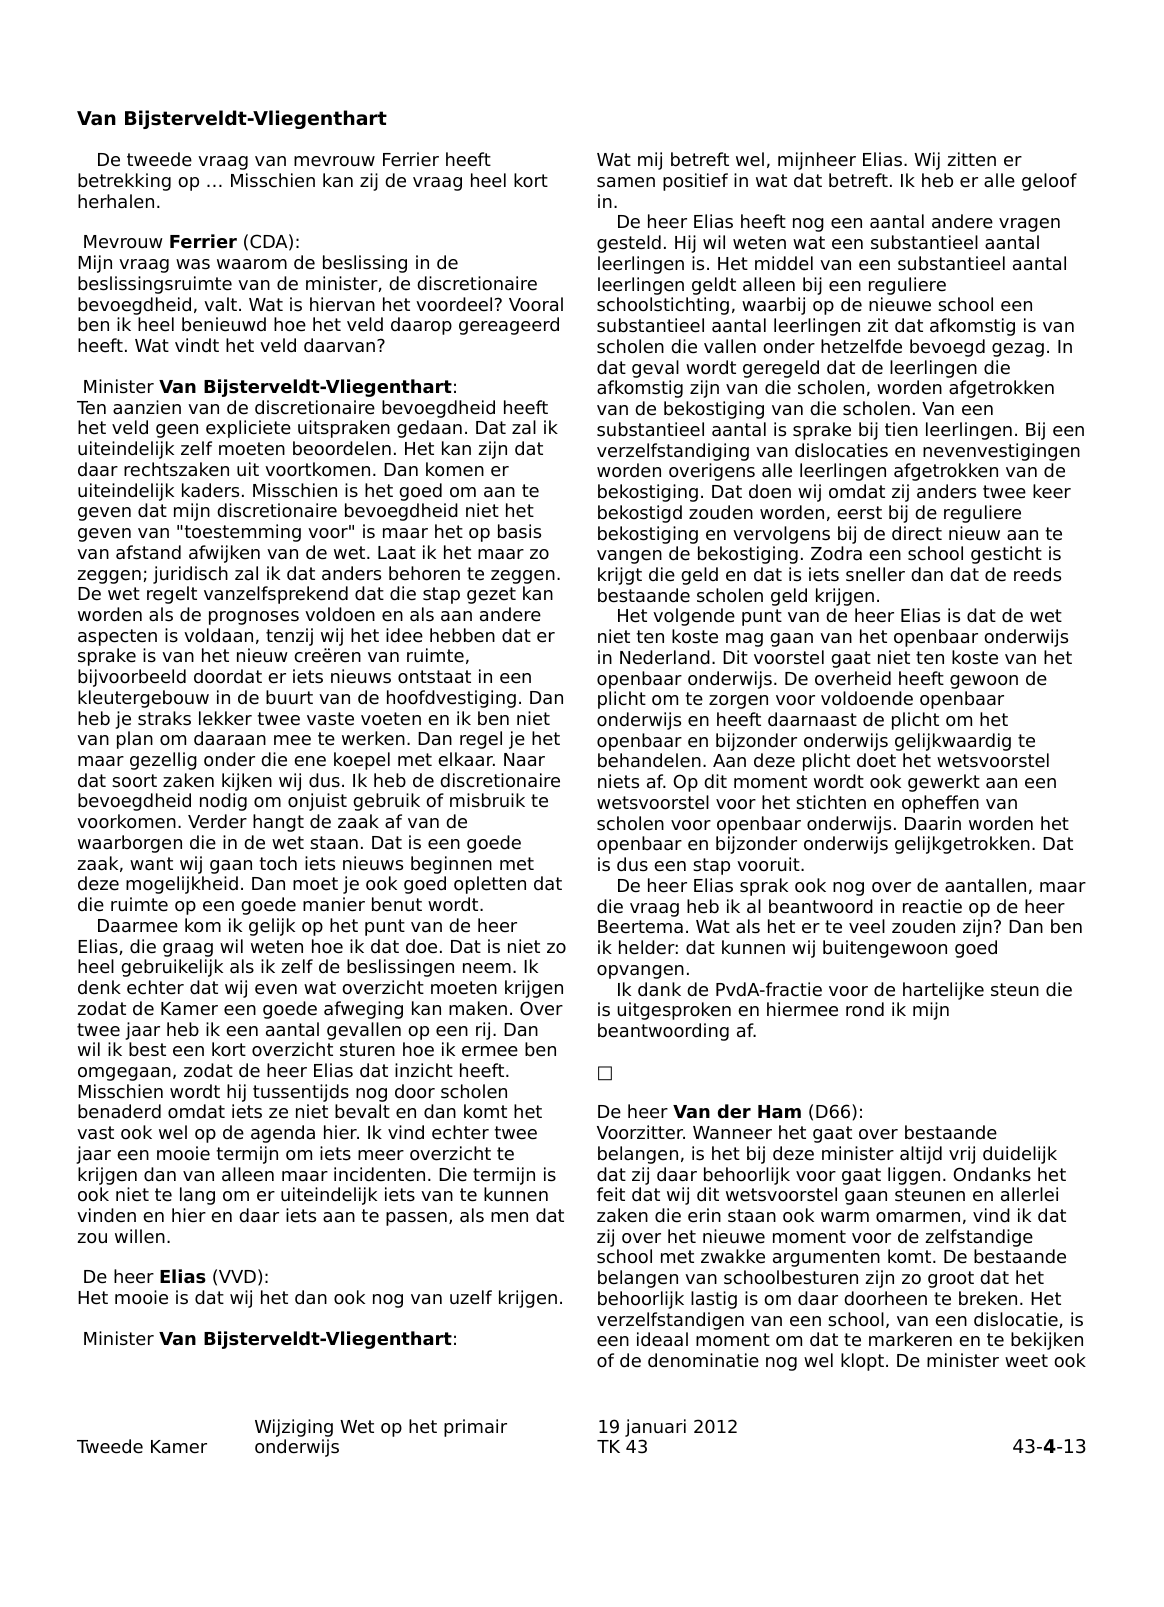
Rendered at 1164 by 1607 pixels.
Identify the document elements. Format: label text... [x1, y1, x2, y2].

text Mevrouw Ferrier (CDA): [77, 232, 567, 253]
text Minister Van Bijsterveldt-Vliegenthart: [77, 377, 567, 397]
text De heer Elias (VVD): [77, 1267, 567, 1288]
text Wat mij betreft wel, mijnheer Elias. Wij zitten er samen positief in wat dat betreft. Ik heb er alle geloof in. [596, 150, 1087, 212]
text Het volgende punt van de heer Elias is dat de wet niet ten koste mag gaan van het openbaar onderwijs in Nederland. Dit voorstel gaat niet ten koste van het openbaar onderwijs. De overheid heeft gewoon de plicht om te zorgen voor voldoende openbaar onderwijs en heeft daarnaast de plicht om het openbaar en bijzonder onderwijs gelijkwaardig te behandelen. Aan deze plicht doet het wetsvoorstel niets af. Op dit moment wordt ook gewerkt aan een wetsvoorstel voor het stichten en opheffen van scholen voor openbaar onderwijs. Daarin worden het openbaar en bijzonder onderwijs gelijkgetrokken. Dat is dus een stap vooruit. [596, 606, 1087, 876]
text Mijn vraag was waarom de beslissing in de beslissingsruimte van de minister, de discretionaire bevoegdheid, valt. Wat is hiervan het voordeel? Vooral ben ik heel benieuwd hoe het veld daarop gereageerd heeft. Wat vindt het veld daarvan? [77, 253, 567, 357]
text Voorzitter. Wanneer het gaat over bestaande belangen, is het bij deze minister altijd vrij duidelijk dat zij daar behoorlijk voor gaat liggen. Ondanks het feit dat wij dit wetsvoorstel gaan steunen en allerlei zaken die erin staan ook warm omarmen, vind ik dat zij over het nieuwe moment voor de zelfstandige school met zwakke argumenten komt. De bestaande belangen van schoolbesturen zijn zo groot dat het behoorlijk lastig is om daar doorheen te breken. Het verzelfstandigen van een school, van een dislocatie, is een ideaal moment om dat te markeren en te bekijken of de denominatie nog wel klopt. De minister weet ook [596, 1123, 1087, 1372]
text De heer Van der Ham (D66): [596, 1102, 1087, 1123]
text De heer Elias sprak ook nog over de aantallen, maar die vraag heb ik al beantwoord in reactie op de heer Beertema. Wat als het er te veel zouden zijn? Dan ben ik helder: dat kunnen wij buitengewoon goed opvangen. [596, 876, 1087, 979]
text De tweede vraag van mevrouw Ferrier heeft betrekking op … Misschien kan zij de vraag heel kort herhalen. [77, 150, 567, 212]
text Ik dank de PvdA-fractie voor de hartelijke steun die is uitgesproken en hiermee rond ik mijn beantwoording af. [596, 979, 1087, 1042]
text Het mooie is dat wij het dan ook nog van uzelf krijgen. [77, 1288, 567, 1309]
text □ [596, 1062, 1087, 1082]
text Minister Van Bijsterveldt-Vliegenthart: [77, 1329, 567, 1349]
text Ten aanzien van de discretionaire bevoegdheid heeft het veld geen expliciete uitspraken gedaan. Dat zal ik uiteindelijk zelf moeten beoordelen. Het kan zijn dat daar rechtszaken uit voortkomen. Dan komen er uiteindelijk kaders. Misschien is het goed om aan te geven dat mijn discretionaire bevoegdheid niet het geven van "toestemming voor" is maar het op basis van afstand afwijken van de wet. Laat ik het maar zo zeggen; juridisch zal ik dat anders behoren te zeggen. De wet regelt vanzelfsprekend dat die stap gezet kan worden als de prognoses voldoen en als aan andere aspecten is voldaan, tenzij wij het idee hebben dat er sprake is van het nieuw creëren van ruimte, bijvoorbeeld doordat er iets nieuws ontstaat in een kleutergebouw in de buurt van de hoofdvestiging. Dan heb je straks lekker twee vaste voeten en ik ben niet van plan om daaraan mee te werken. Dan regel je het maar gezellig onder die ene koepel met elkaar. Naar dat soort zaken kijken wij dus. Ik heb de discretionaire bevoegdheid nodig om onjuist gebruik of misbruik te voorkomen. Verder hangt de zaak af van de waarborgen die in de wet staan. Dat is een goede zaak, want wij gaan toch iets nieuws beginnen met deze mogelijkheid. Dan moet je ook goed opletten dat die ruimte op een goede manier benut wordt. [77, 397, 567, 916]
text Daarmee kom ik gelijk op het punt van de heer Elias, die graag wil weten hoe ik dat doe. Dat is niet zo heel gebruikelijk als ik zelf de beslissingen neem. Ik denk echter dat wij even wat overzicht moeten krijgen zodat de Kamer een goede afweging kan maken. Over twee jaar heb ik een aantal gevallen op een rij. Dan wil ik best een kort overzicht sturen hoe ik ermee ben omgegaan, zodat de heer Elias dat inzicht heeft. Misschien wordt hij tussentijds nog door scholen benaderd omdat iets ze niet bevalt en dan komt het vast ook wel op de agenda hier. Ik vind echter twee jaar een mooie termijn om iets meer overzicht te krijgen dan van alleen maar incidenten. Die termijn is ook niet te lang om er uiteindelijk iets van te kunnen vinden en hier en daar iets aan te passen, als men dat zou willen. [77, 916, 567, 1247]
text De heer Elias heeft nog een aantal andere vragen gesteld. Hij wil weten wat een substantieel aantal leerlingen is. Het middel van een substantieel aantal leerlingen geldt alleen bij een reguliere schoolstichting, waarbij op de nieuwe school een substantieel aantal leerlingen zit dat afkomstig is van scholen die vallen onder hetzelfde bevoegd gezag. In dat geval wordt geregeld dat de leerlingen die afkomstig zijn van die scholen, worden afgetrokken van de bekostiging van die scholen. Van een substantieel aantal is sprake bij tien leerlingen. Bij een verzelfstandiging van dislocaties en nevenvestigingen worden overigens alle leerlingen afgetrokken van de bekostiging. Dat doen wij omdat zij anders twee keer bekostigd zouden worden, eerst bij de reguliere bekostiging en vervolgens bij de direct nieuw aan te vangen de bekostiging. Zodra een school gesticht is krijgt die geld en dat is iets sneller dan dat de reeds bestaande scholen geld krijgen. [596, 212, 1087, 606]
